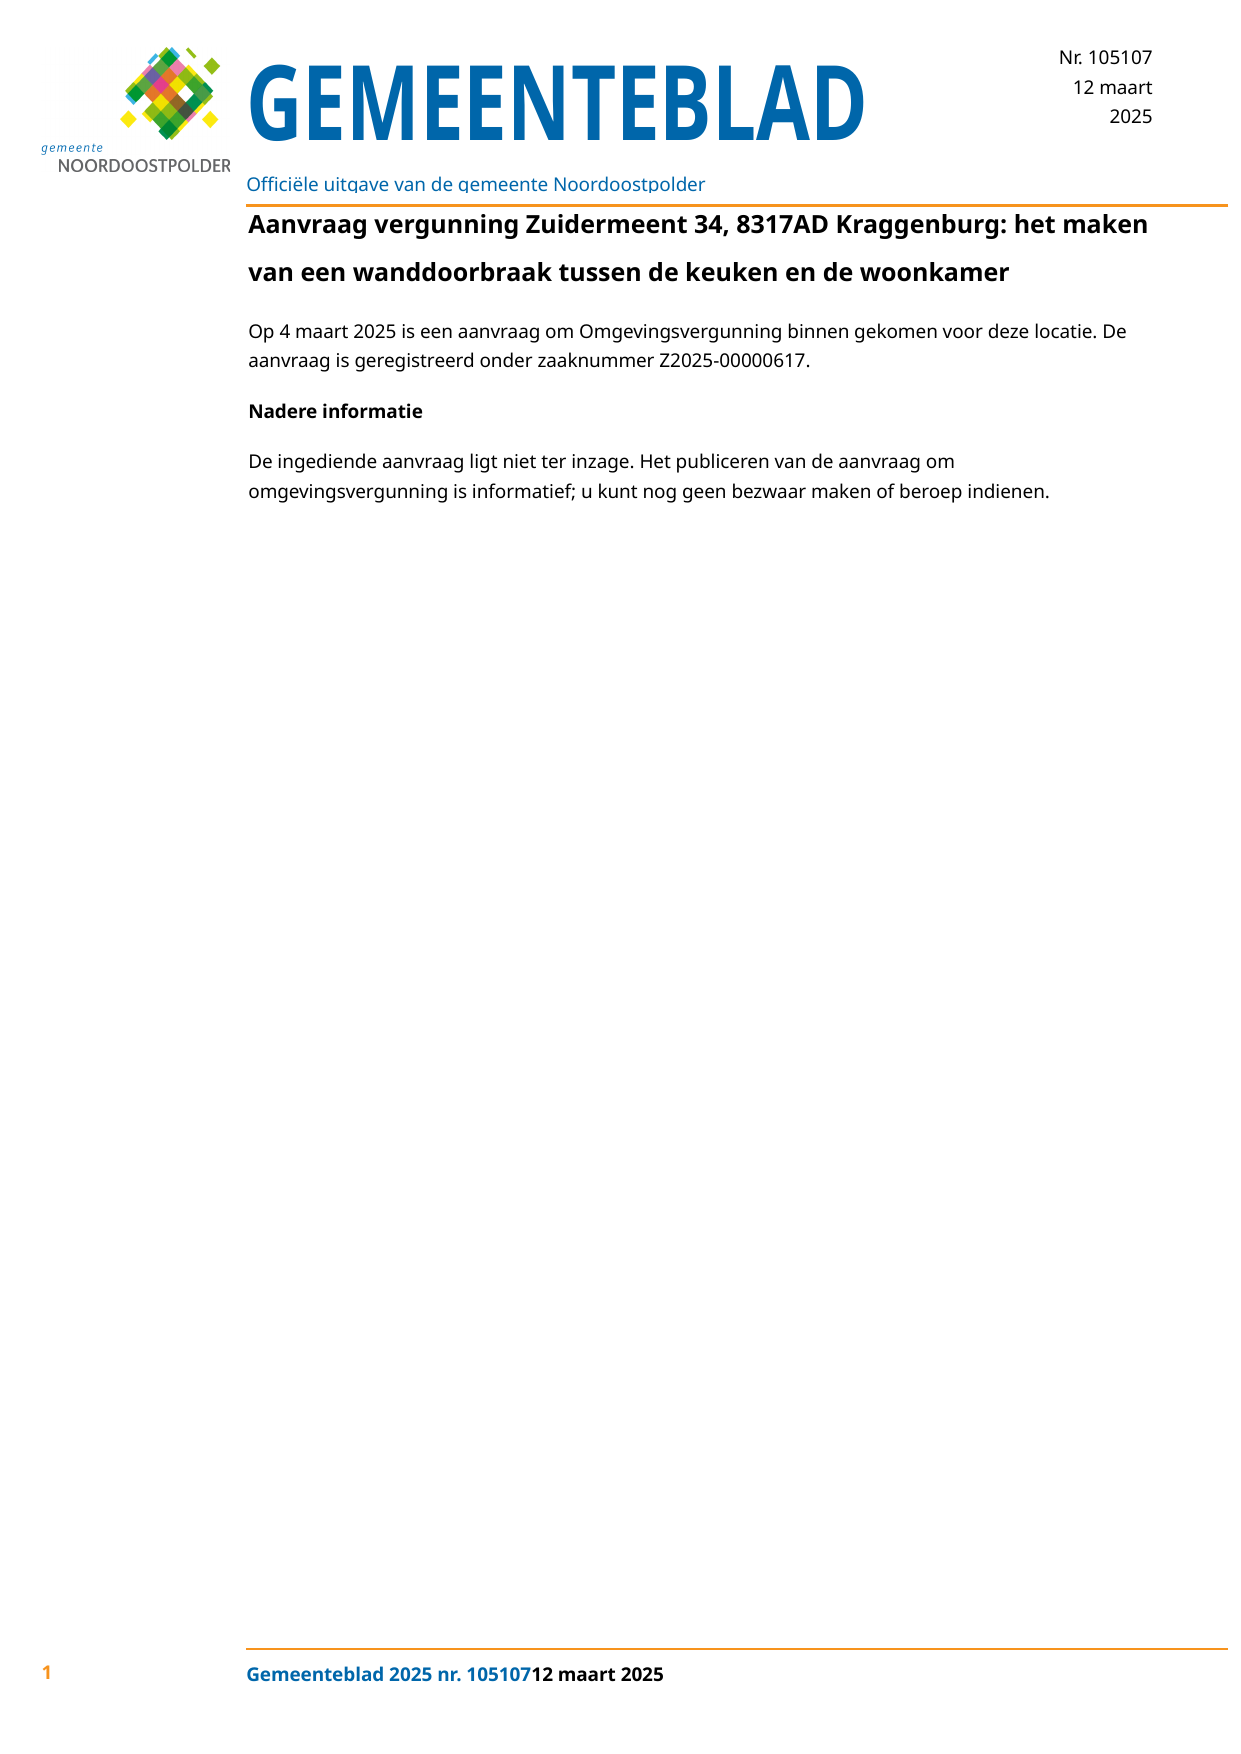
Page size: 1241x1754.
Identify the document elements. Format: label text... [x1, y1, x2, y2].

text Aanvraag vergunning Zuidermeent 34, 8317AD Kraggenburg: het maken van een wanddoorbraak tussen de keuken en de woonkamer [248, 207, 1152, 288]
text Nadere informatie [248, 398, 1152, 424]
picture [41, 47, 231, 172]
text De ingediende aanvraag ligt niet ter inzage. Het publiceren van de aanvraag om omgevingsvergunning is informatief; u kunt nog geen bezwaar maken of beroep indienen. [248, 448, 1152, 504]
text Op 4 maart 2025 is een aanvraag om Omgevingsvergunning binnen gekomen voor deze locatie. De aanvraag is geregistreerd onder zaaknummer Z2025-00000617. [248, 318, 1152, 373]
